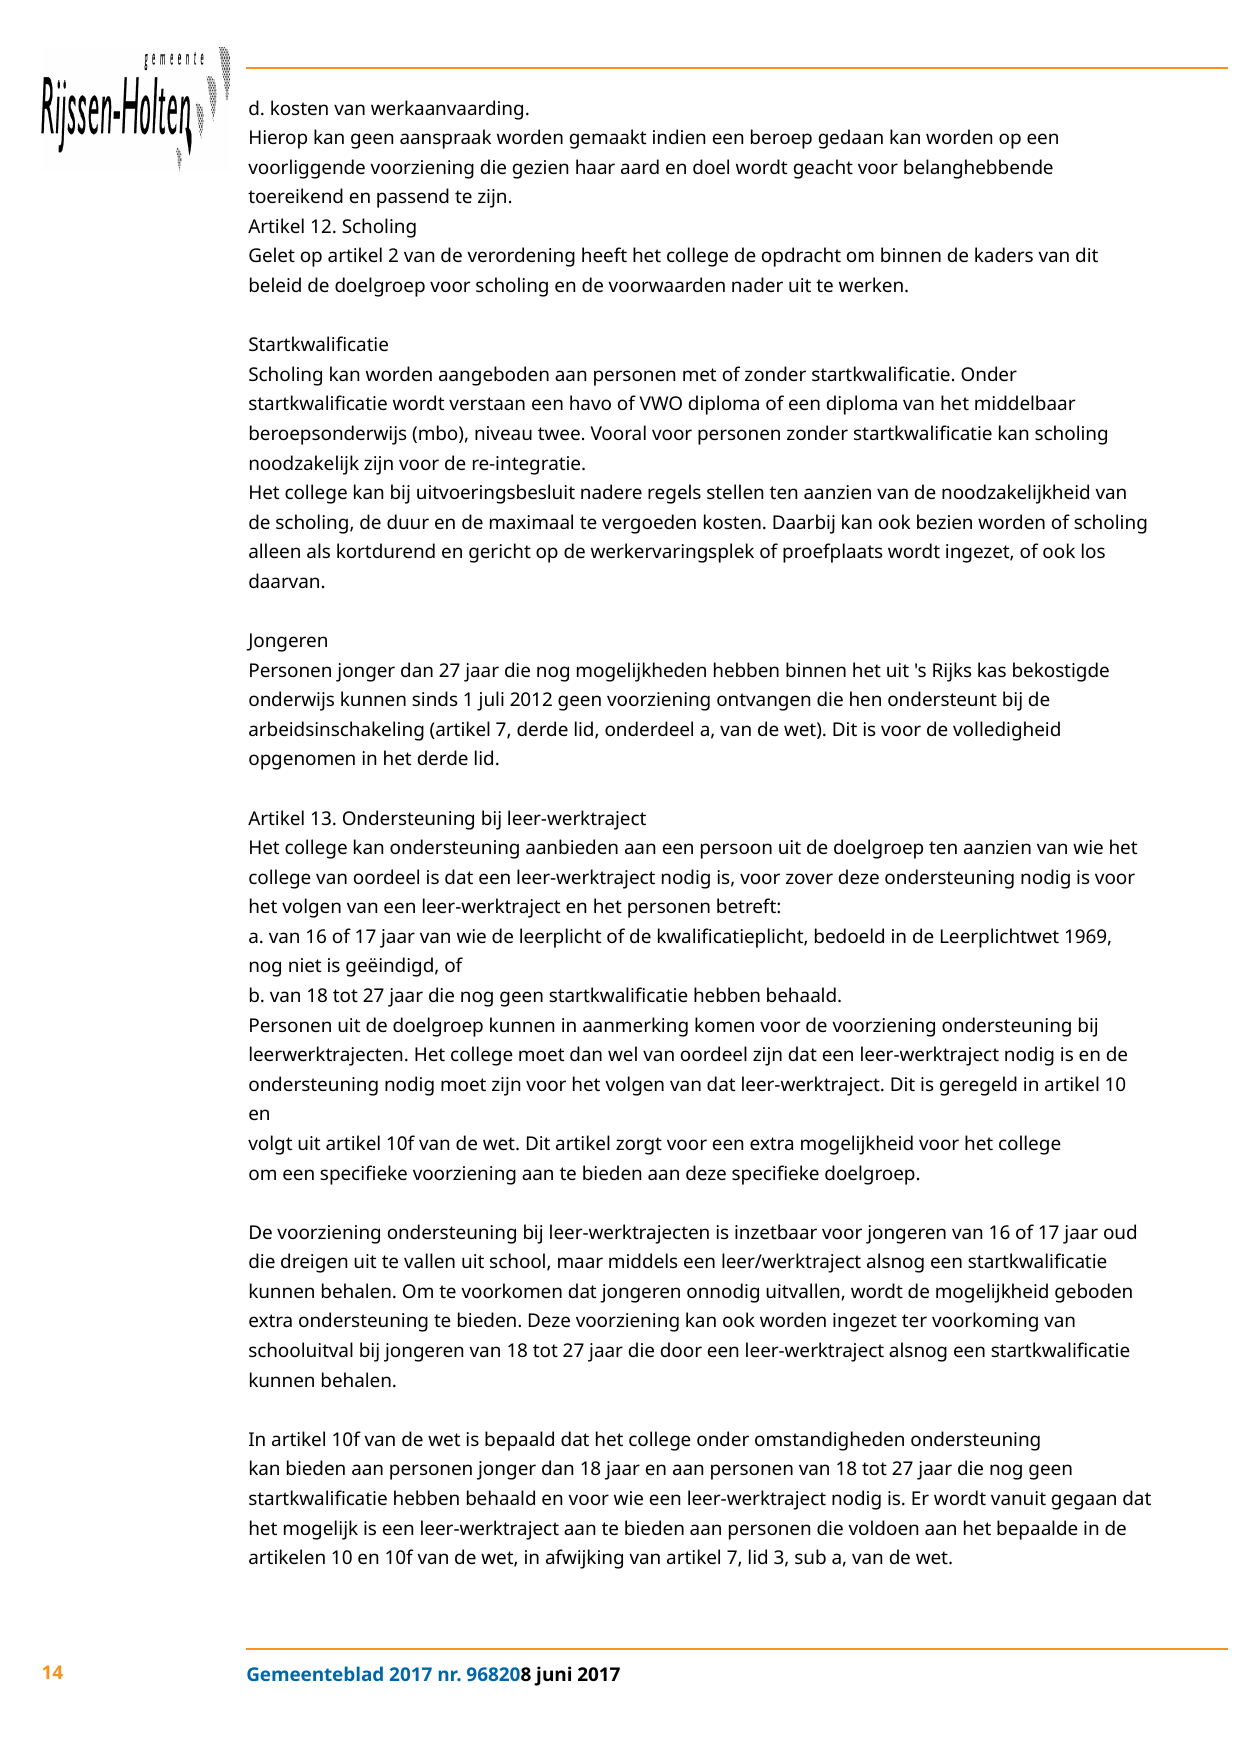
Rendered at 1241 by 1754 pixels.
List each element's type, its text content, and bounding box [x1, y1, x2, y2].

text Scholing kan worden aangeboden aan personen met of zonder startkwalificatie. Onder startkwalificatie wordt verstaan een havo of VWO diploma of een diploma van het middelbaar [248, 361, 1152, 416]
text onderwijs kunnen sinds 1 juli 2012 geen voorziening ontvangen die hen ondersteunt bij de arbeidsinschakeling (artikel 7, derde lid, onderdeel a, van de wet). Dit is voor de volledigheid opgenomen in het derde lid. [248, 686, 1152, 771]
text Artikel 13. Ondersteuning bij leer-werktraject [248, 805, 1152, 831]
text a. van 16 of 17 jaar van wie de leerplicht of de kwalificatieplicht, bedoeld in de Leerplichtwet 1969, nog niet is geëindigd, of [248, 923, 1152, 978]
text De voorziening ondersteuning bij leer-werktrajecten is inzetbaar voor jongeren van 16 of 17 jaar oud [248, 1219, 1152, 1245]
text beroepsonderwijs (mbo), niveau twee. Vooral voor personen zonder startkwalificatie kan scholing noodzakelijk zijn voor de re-integratie. [248, 420, 1152, 476]
text In artikel 10f van de wet is bepaald dat het college onder omstandigheden ondersteuning [248, 1426, 1152, 1452]
text Personen uit de doelgroep kunnen in aanmerking komen voor de voorziening ondersteuning bij leerwerktrajecten. Het college moet dan wel van oordeel zijn dat een leer-werktraject nodig is en de ondersteuning nodig moet zijn voor het volgen van dat leer-werktraject. Dit is geregeld in artikel 10 en [248, 1012, 1152, 1126]
text Jongeren [248, 627, 1152, 653]
text d. kosten van werkaanvaarding. [248, 95, 1152, 121]
text Gelet op artikel 2 van de verordening heeft het college de opdracht om binnen de kaders van dit beleid de doelgroep voor scholing en de voorwaarden nader uit te werken. [248, 243, 1152, 298]
text het volgen van een leer-werktraject en het personen betreft: [248, 893, 1152, 919]
text volgt uit artikel 10f van de wet. Dit artikel zorgt voor een extra mogelijkheid voor het college [248, 1130, 1152, 1156]
text b. van 18 tot 27 jaar die nog geen startkwalificatie hebben behaald. [248, 982, 1152, 1008]
text Hierop kan geen aanspraak worden gemaakt indien een beroep gedaan kan worden op een voorliggende voorziening die gezien haar aard en doel wordt geacht voor belanghebbende toereikend en passend te zijn. [248, 124, 1152, 209]
text om een specifieke voorziening aan te bieden aan deze specifieke doelgroep. [248, 1160, 1152, 1186]
text die dreigen uit te vallen uit school, maar middels een leer/werktraject alsnog een startkwalificatie kunnen behalen. Om te voorkomen dat jongeren onnodig uitvallen, wordt de mogelijkheid geboden extra ondersteuning te bieden. Deze voorziening kan ook worden ingezet ter voorkoming van schooluitval bij jongeren van 18 tot 27 jaar die door een leer-werktraject alsnog een startkwalificatie kunnen behalen. [248, 1248, 1152, 1393]
text college van oordeel is dat een leer-werktraject nodig is, voor zover deze ondersteuning nodig is voor [248, 864, 1152, 890]
text Het college kan bij uitvoeringsbesluit nadere regels stellen ten aanzien van de noodzakelijkheid van de scholing, de duur en de maximaal te vergoeden kosten. Daarbij kan ook bezien worden of scholing alleen als kortdurend en gericht op de werkervaringsplek of proefplaats wordt ingezet, of ook los daarvan. [248, 479, 1152, 594]
text Artikel 12. Scholing [248, 213, 1152, 239]
text Startkwalificatie [248, 331, 1152, 357]
text Het college kan ondersteuning aanbieden aan een persoon uit de doelgroep ten aanzien van wie het [248, 834, 1152, 860]
picture [41, 47, 231, 172]
text kan bieden aan personen jonger dan 18 jaar en aan personen van 18 tot 27 jaar die nog geen startkwalificatie hebben behaald en voor wie een leer-werktraject nodig is. Er wordt vanuit gegaan dat het mogelijk is een leer-werktraject aan te bieden aan personen die voldoen aan het bepaalde in de artikelen 10 en 10f van de wet, in afwijking van artikel 7, lid 3, sub a, van de wet. [248, 1456, 1152, 1570]
text Personen jonger dan 27 jaar die nog mogelijkheden hebben binnen het uit 's Rijks kas bekostigde [248, 657, 1152, 683]
